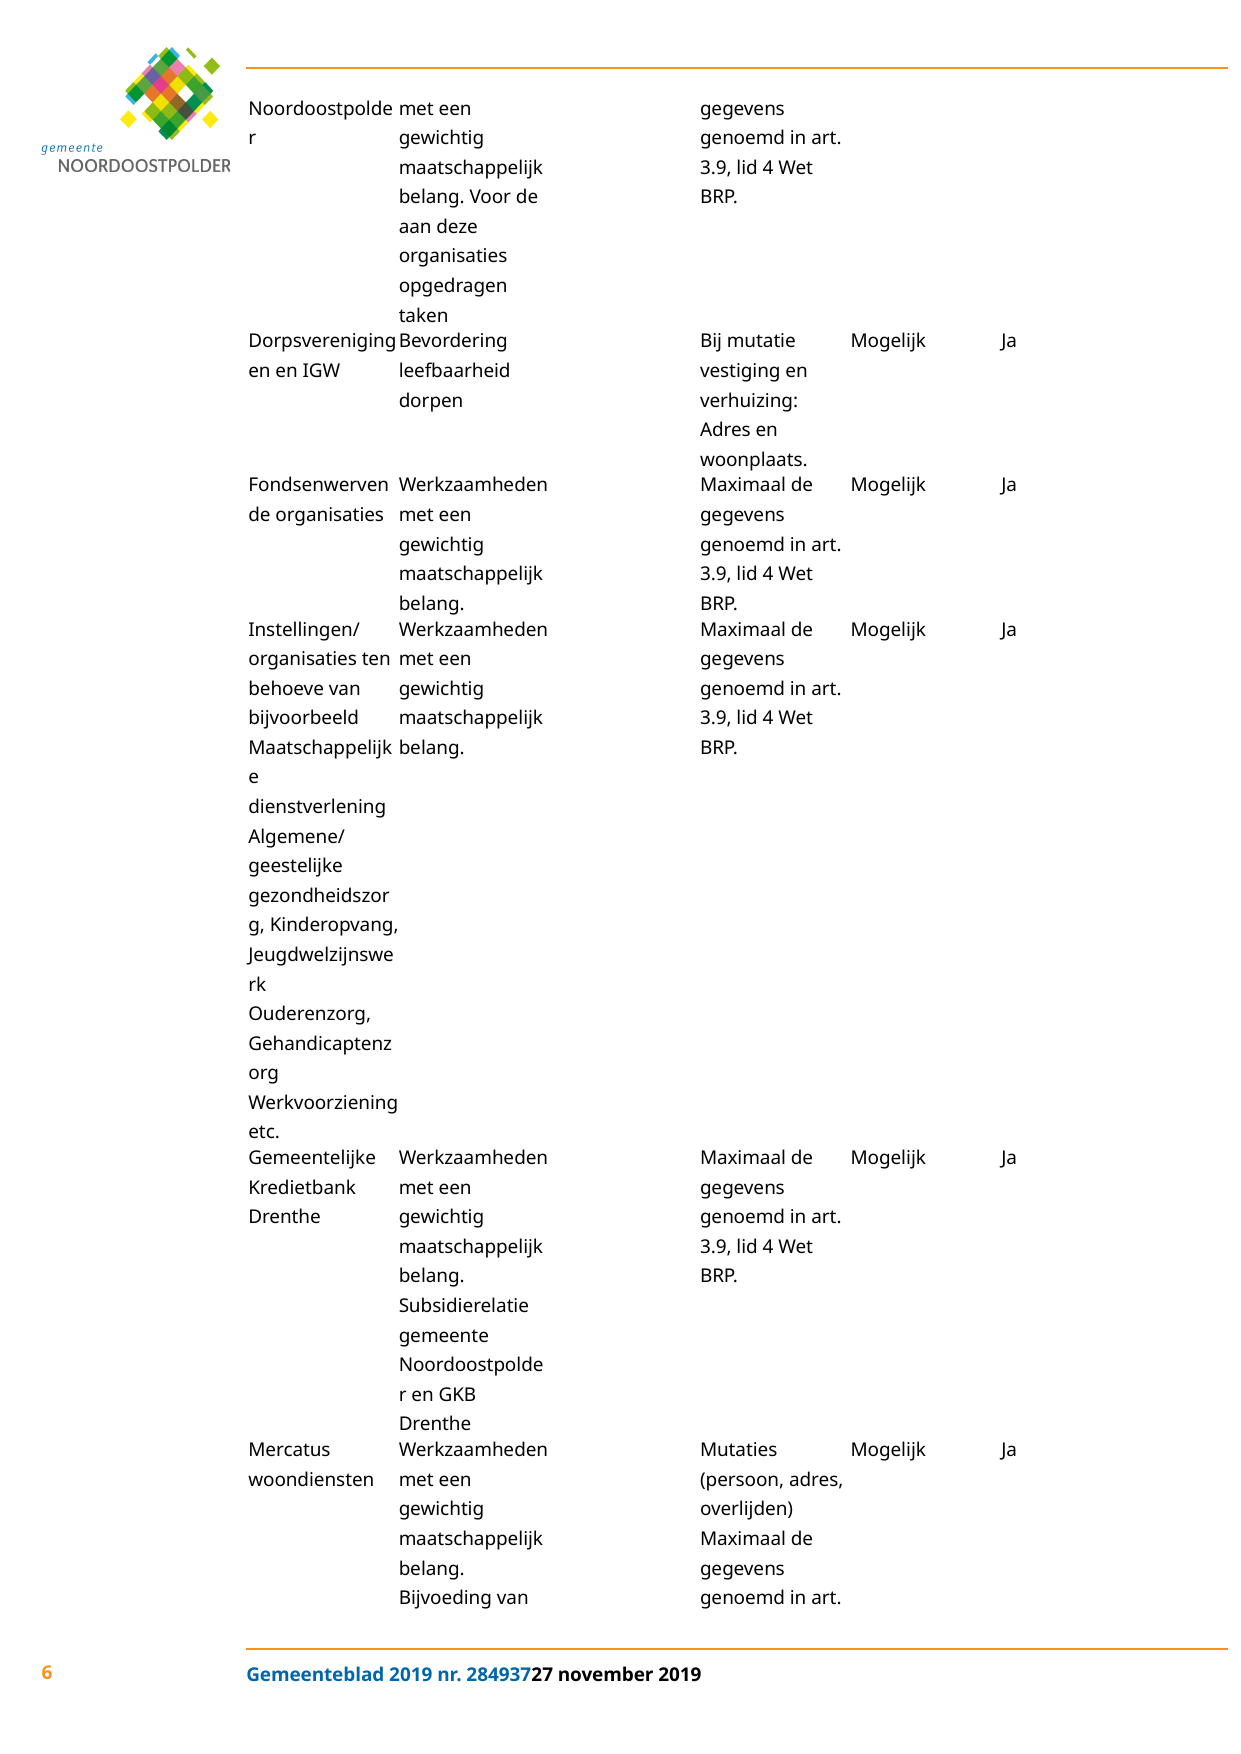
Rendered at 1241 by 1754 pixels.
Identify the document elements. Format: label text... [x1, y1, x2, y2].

table_cell Bevordering leefbaarheid dorpen [399, 328, 549, 472]
table_cell Werkzaamheden met een gewichtig maatschappelijk belang. Subsidierelatie gemeente Noordoostpolder en GKB Drenthe [399, 1144, 549, 1436]
table_cell Ja [1001, 328, 1152, 472]
table_cell [549, 472, 700, 616]
table_cell Maximaal de gegevens genoemd in art. 3.9, lid 4 Wet BRP. [700, 472, 850, 616]
table_cell Maximaal de gegevens genoemd in art. 3.9, lid 4 Wet BRP. [700, 616, 850, 1144]
picture [41, 47, 231, 172]
table_cell [850, 95, 1001, 328]
table_cell Mogelijk [850, 328, 1001, 472]
table_cell Instellingen/organisaties ten behoeve van bijvoorbeeld Maatschappelijke dienstverlening Algemene/geestelijke gezondheidszorg, Kinderopvang, Jeugdwelzijnswerk Ouderenzorg, Gehandicaptenzorg Werkvoorziening etc. [248, 616, 398, 1144]
table_cell Ja [1001, 1436, 1152, 1610]
table_cell [549, 616, 700, 1144]
table_cell gegevens genoemd in art. 3.9, lid 4 Wet BRP. [700, 95, 850, 328]
table_cell Werkzaamheden met een gewichtig maatschappelijk belang. [399, 472, 549, 616]
table_cell Mercatus woondiensten [248, 1436, 398, 1610]
table_cell Mogelijk [850, 472, 1001, 616]
table_cell Maximaal de gegevens genoemd in art. 3.9, lid 4 Wet BRP. [700, 1144, 850, 1436]
table_cell [549, 1436, 700, 1610]
table_cell Gemeentelijke Kredietbank Drenthe [248, 1144, 398, 1436]
table_cell Dorpsverenigingen en IGW [248, 328, 398, 472]
table_cell Werkzaamheden met een gewichtig maatschappelijk belang. Bijvoeding van [399, 1436, 549, 1610]
table_cell met een gewichtig maatschappelijk belang. Voor de aan deze organisaties opgedragen taken [399, 95, 549, 328]
table_cell Ja [1001, 616, 1152, 1144]
table_cell Mogelijk [850, 616, 1001, 1144]
table_cell [549, 95, 700, 328]
table_cell Mutaties (persoon, adres, overlijden) Maximaal de gegevens genoemd in art. [700, 1436, 850, 1610]
table_cell [549, 328, 700, 472]
table_cell Fondsenwervende organisaties [248, 472, 398, 616]
table_cell Werkzaamheden met een gewichtig maatschappelijk belang. [399, 616, 549, 1144]
table_cell [1001, 95, 1152, 328]
table_cell Ja [1001, 1144, 1152, 1436]
table_cell Mogelijk [850, 1436, 1001, 1610]
table_cell [549, 1144, 700, 1436]
table_cell Bij mutatie vestiging en verhuizing: Adres en woonplaats. [700, 328, 850, 472]
table_cell Noordoostpolder [248, 95, 398, 328]
table_cell Mogelijk [850, 1144, 1001, 1436]
table_cell Ja [1001, 472, 1152, 616]
